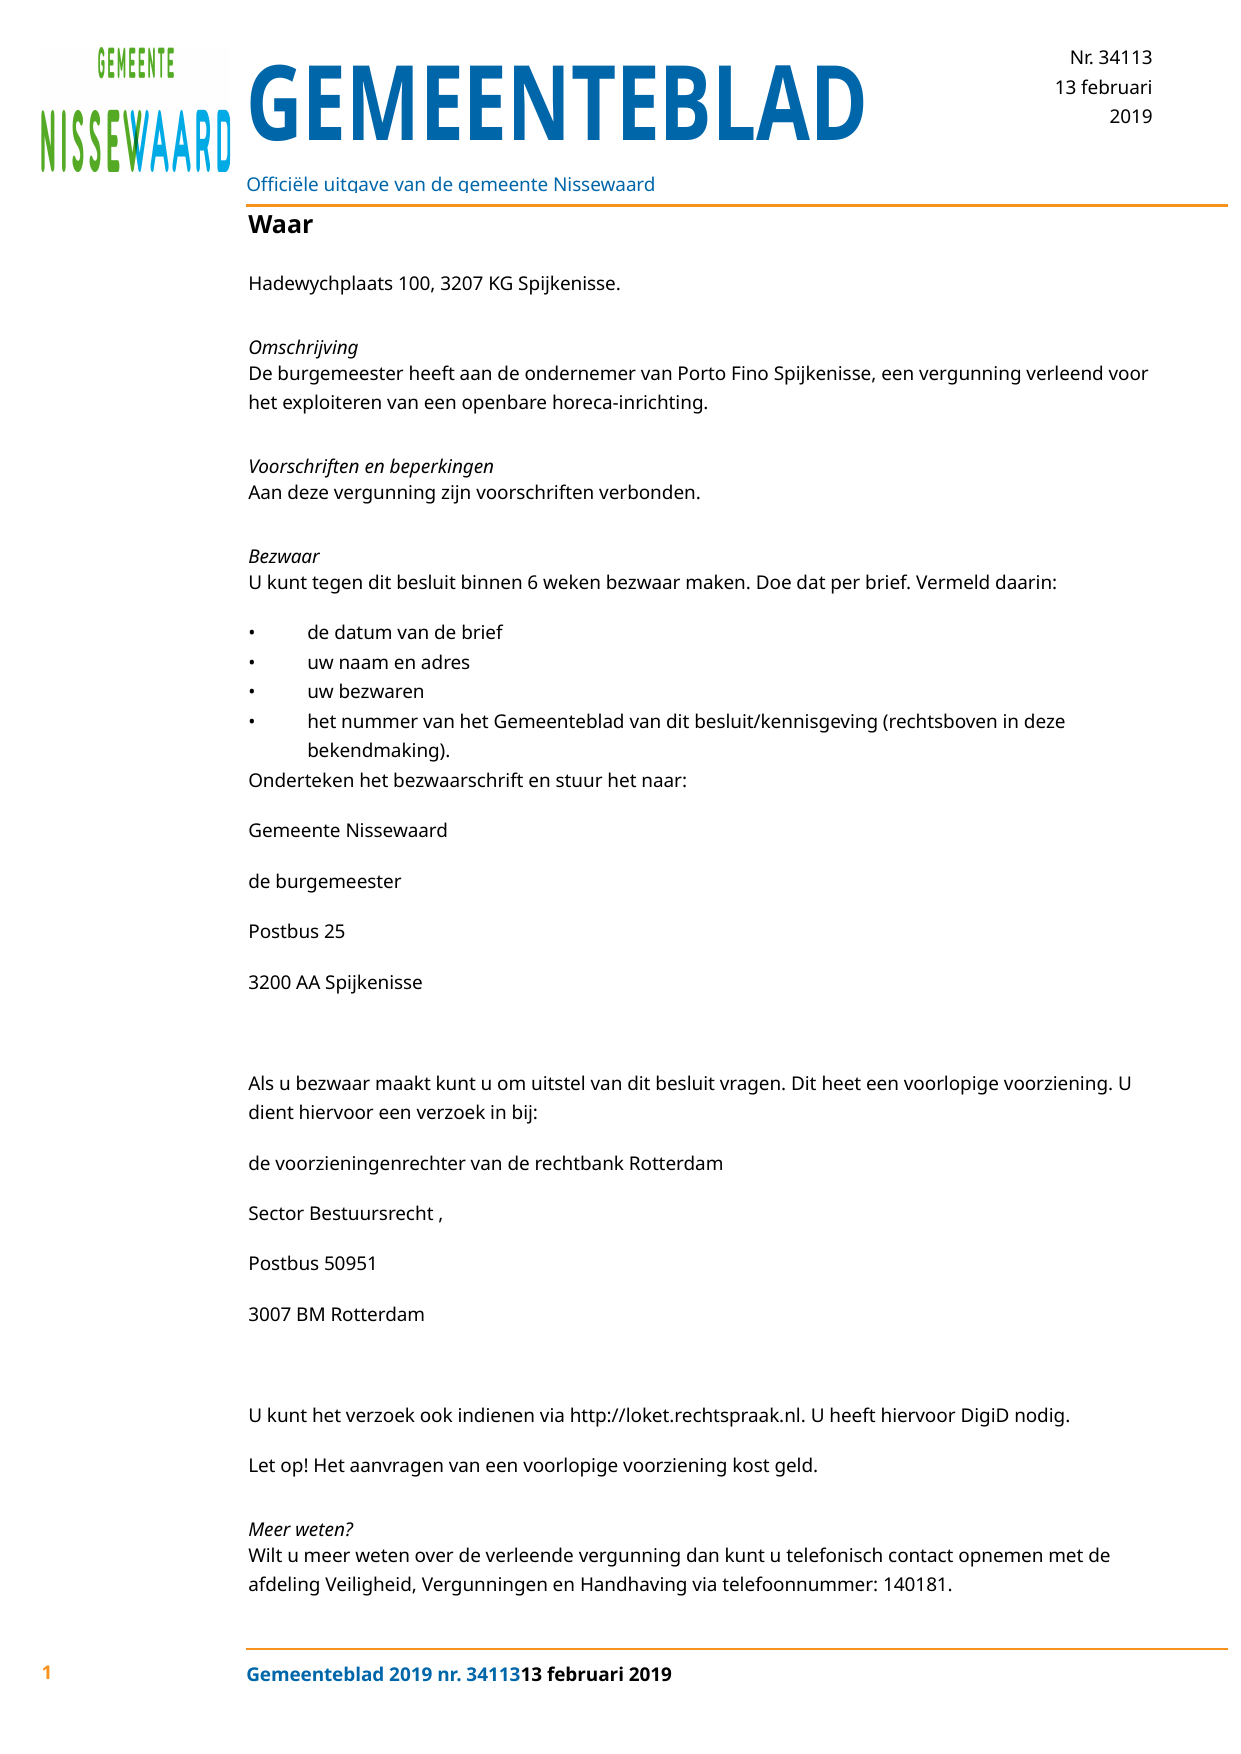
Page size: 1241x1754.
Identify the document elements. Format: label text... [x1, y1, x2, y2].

picture [154, 157, 165, 172]
text 3007 BM Rotterdam [248, 1301, 1152, 1327]
text Onderteken het bezwaarschrift en stuur het naar: [248, 767, 1152, 793]
text Hadewychplaats 100, 3207 KG Spijkenisse. [248, 270, 1152, 296]
text Bezwaar [248, 543, 1152, 569]
picture [222, 122, 227, 160]
picture [176, 157, 187, 172]
text Waar [248, 207, 1152, 241]
text Sector Bestuursrecht , [248, 1200, 1152, 1226]
picture [200, 151, 206, 172]
text de burgemeester [248, 868, 1152, 894]
text Omschrijving [248, 334, 1152, 360]
picture [201, 122, 206, 138]
text Postbus 50951 [248, 1251, 1152, 1276]
text Als u bezwaar maakt kunt u om uitstel van dit besluit vragen. Dit heet een voorlopige voorziening. U dient hiervoor een verzoek in bij: [248, 1070, 1152, 1125]
text 3200 AA Spijkenisse [248, 969, 1152, 995]
text Gemeente Nissewaard [248, 818, 1152, 843]
picture [41, 47, 231, 172]
text Meer weten? [248, 1516, 1152, 1542]
text Let op! Het aanvragen van een voorlopige voorziening kost geld. [248, 1452, 1152, 1478]
text Voorschriften en beperkingen [248, 453, 1152, 479]
text de voorzieningenrechter van de rechtbank Rotterdam [248, 1150, 1152, 1176]
text Aan deze vergunning zijn voorschriften verbonden. [248, 479, 1152, 505]
text Wilt u meer weten over de verleende vergunning dan kunt u telefonisch contact opnemen met de afdeling Veiligheid, Vergunningen en Handhaving via telefoonnummer: 140181. [248, 1542, 1152, 1597]
list uw bezwaren [248, 678, 1152, 704]
list de datum van de brief [248, 619, 1152, 645]
list uw naam en adres [248, 649, 1152, 675]
text U kunt het verzoek ook indienen via http://loket.rechtspraak.nl. U heeft hiervoor DigiD nodig. [248, 1402, 1152, 1428]
text U kunt tegen dit besluit binnen 6 weken bezwaar maken. Doe dat per brief. Vermeld daarin: [248, 569, 1152, 595]
text Postbus 25 [248, 918, 1152, 944]
list het nummer van het Gemeenteblad van dit besluit/kennisgeving (rechtsboven in deze bekendmaking). [248, 708, 1152, 763]
text De burgemeester heeft aan de ondernemer van Porto Fino Spijkenisse, een vergunning verleend voor het exploiteren van een openbare horeca-inrichting. [248, 360, 1152, 415]
